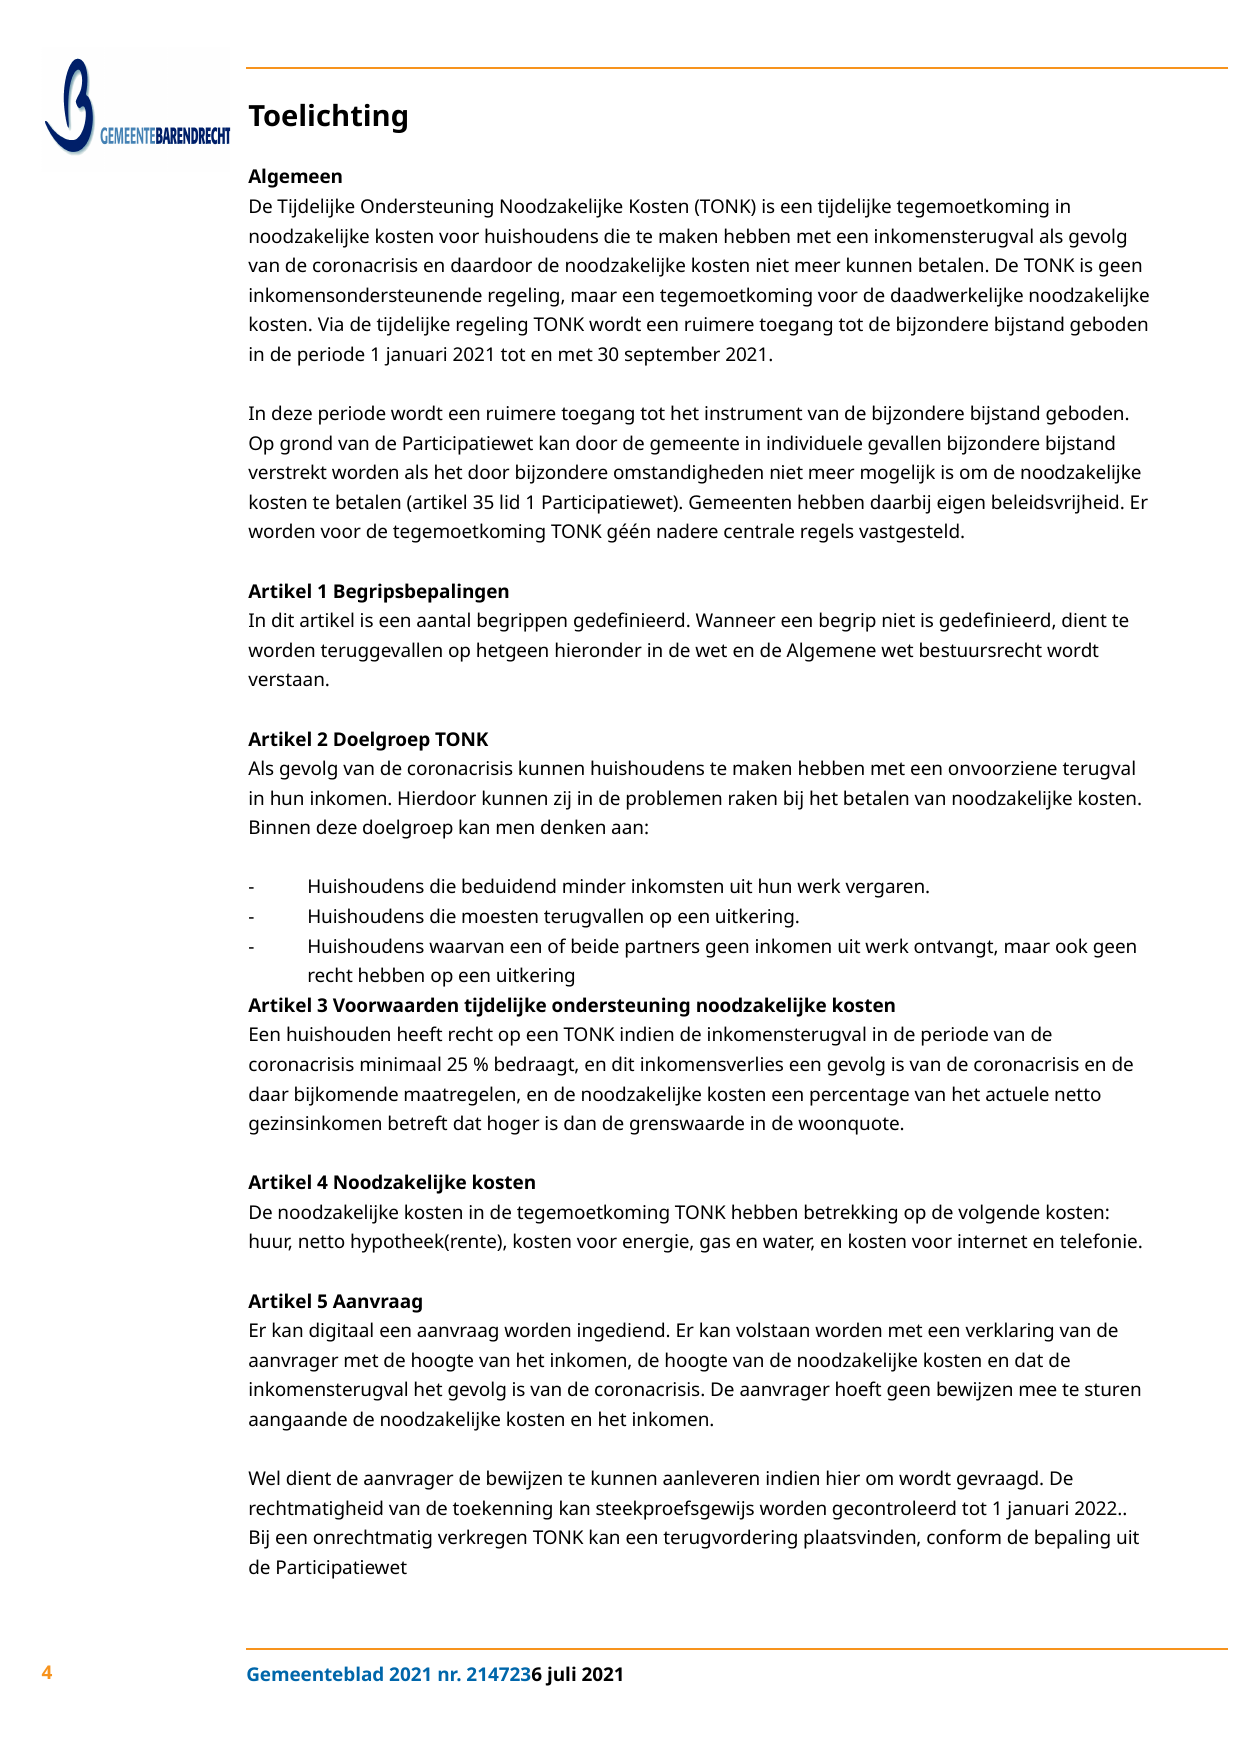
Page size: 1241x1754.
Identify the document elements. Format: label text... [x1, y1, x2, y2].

list Huishoudens waarvan een of beide partners geen inkomen uit werk ontvangt, maar ook geen recht hebben op een uitkering [248, 933, 1152, 988]
text In dit artikel is een aantal begrippen gedefinieerd. Wanneer een begrip niet is gedefinieerd, dient te worden teruggevallen op hetgeen hieronder in de wet en de Algemene wet bestuursrecht wordt verstaan. [248, 607, 1152, 692]
list Huishoudens die moesten terugvallen op een uitkering. [248, 903, 1152, 929]
list Huishoudens die beduidend minder inkomsten uit hun werk vergaren. [248, 874, 1152, 899]
text Wel dient de aanvrager de bewijzen te kunnen aanleveren indien hier om wordt gevraagd. De rechtmatigheid van de toekenning kan steekproefsgewijs worden gecontroleerd tot 1 januari 2022.. Bij een onrechtmatig verkregen TONK kan een terugvordering plaatsvinden, conform de bepaling uit de Participatiewet [248, 1465, 1152, 1580]
text Als gevolg van de coronacrisis kunnen huishoudens te maken hebben met een onvoorziene terugval in hun inkomen. Hierdoor kunnen zij in de problemen raken bij het betalen van noodzakelijke kosten. Binnen deze doelgroep kan men denken aan: [248, 755, 1152, 840]
text Artikel 3 Voorwaarden tijdelijke ondersteuning noodzakelijke kosten [248, 992, 1152, 1018]
text De Tijdelijke Ondersteuning Noodzakelijke Kosten (TONK) is een tijdelijke tegemoetkoming in noodzakelijke kosten voor huishoudens die te maken hebben met een inkomensterugval als gevolg van de coronacrisis en daardoor de noodzakelijke kosten niet meer kunnen betalen. De TONK is geen inkomensondersteunende regeling, maar een tegemoetkoming voor de daadwerkelijke noodzakelijke kosten. Via de tijdelijke regeling TONK wordt een ruimere toegang tot de bijzondere bijstand geboden in de periode 1 januari 2021 tot en met 30 september 2021. [248, 193, 1152, 367]
text Algemeen [248, 164, 1152, 189]
text Artikel 4 Noodzakelijke kosten [248, 1169, 1152, 1195]
text Toelichting [248, 95, 1152, 134]
text Artikel 5 Aanvraag [248, 1288, 1152, 1313]
picture [41, 47, 231, 172]
text Artikel 1 Begripsbepalingen [248, 578, 1152, 603]
text De noodzakelijke kosten in de tegemoetkoming TONK hebben betrekking op de volgende kosten: huur, netto hypotheek(rente), kosten voor energie, gas en water, en kosten voor internet en telefonie. [248, 1199, 1152, 1254]
text Artikel 2 Doelgroep TONK [248, 726, 1152, 751]
text Er kan digitaal een aanvraag worden ingediend. Er kan volstaan worden met een verklaring van de aanvrager met de hoogte van het inkomen, de hoogte van de noodzakelijke kosten en dat de inkomensterugval het gevolg is van de coronacrisis. De aanvrager hoeft geen bewijzen mee te sturen aangaande de noodzakelijke kosten en het inkomen. [248, 1317, 1152, 1432]
text In deze periode wordt een ruimere toegang tot het instrument van de bijzondere bijstand geboden. Op grond van de Participatiewet kan door de gemeente in individuele gevallen bijzondere bijstand verstrekt worden als het door bijzondere omstandigheden niet meer mogelijk is om de noodzakelijke kosten te betalen (artikel 35 lid 1 Participatiewet). Gemeenten hebben daarbij eigen beleidsvrijheid. Er worden voor de tegemoetkoming TONK géén nadere centrale regels vastgesteld. [248, 400, 1152, 544]
text Een huishouden heeft recht op een TONK indien de inkomensterugval in de periode van de coronacrisis minimaal 25 % bedraagt, en dit inkomensverlies een gevolg is van de coronacrisis en de daar bijkomende maatregelen, en de noodzakelijke kosten een percentage van het actuele netto gezinsinkomen betreft dat hoger is dan de grenswaarde in de woonquote. [248, 1022, 1152, 1136]
